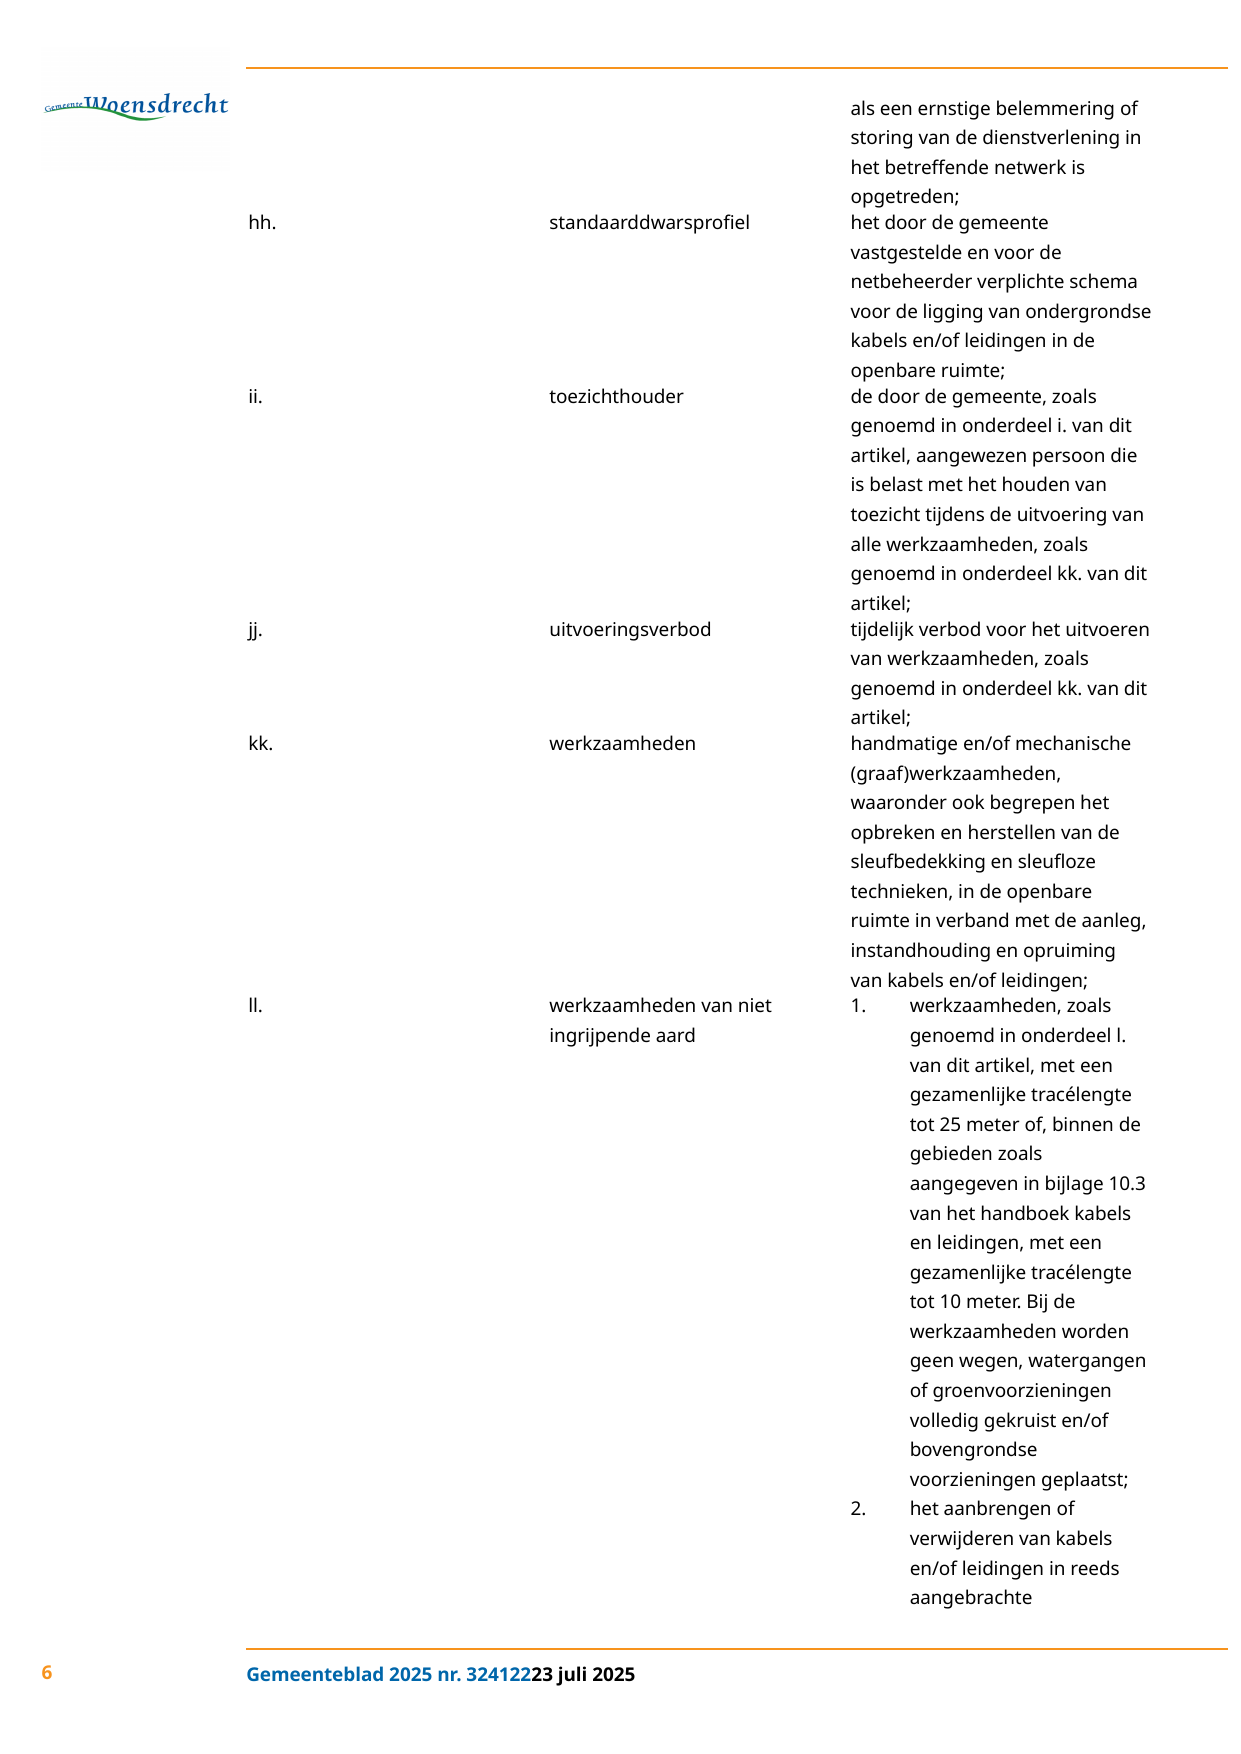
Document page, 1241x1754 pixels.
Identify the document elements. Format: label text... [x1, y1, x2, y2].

table_cell hh. [248, 209, 549, 383]
table_cell werkzaamheden, zoals genoemd in onderdeel l. van dit artikel, met een gezamenlijke tracélengte tot 25 meter of, binnen de gebieden zoals aangegeven in bijlage 10.3 van het handboek kabels en leidingen, met een gezamenlijke tracélengte tot 10 meter. Bij de werkzaamheden worden geen wegen, watergangen of groenvoorzieningen volledig gekruist en/of bovengrondse voorzieningen geplaatst; het aanbrengen of verwijderen van kabels en/of leidingen in reeds aangebrachte [850, 993, 1152, 1610]
table_cell werkzaamheden van niet ingrijpende aard [549, 993, 850, 1610]
table_cell tijdelijk verbod voor het uitvoeren van werkzaamheden, zoals genoemd in onderdeel kk. van dit artikel; [850, 616, 1152, 730]
picture [41, 47, 231, 172]
table_cell uitvoeringsverbod [549, 616, 850, 730]
table_cell kk. [248, 730, 549, 993]
table_cell handmatige en/of mechanische (graaf)werkzaamheden, waaronder ook begrepen het opbreken en herstellen van de sleufbedekking en sleufloze technieken, in de openbare ruimte in verband met de aanleg, instandhouding en opruiming van kabels en/of leidingen; [850, 730, 1152, 993]
table_cell als een ernstige belemmering of storing van de dienstverlening in het betreffende netwerk is opgetreden; [850, 95, 1152, 209]
table_cell toezichthouder [549, 383, 850, 616]
table_cell standaarddwarsprofiel [549, 209, 850, 383]
table_cell werkzaamheden [549, 730, 850, 993]
table_cell ll. [248, 993, 549, 1610]
table_cell jj. [248, 616, 549, 730]
table_cell de door de gemeente, zoals genoemd in onderdeel i. van dit artikel, aangewezen persoon die is belast met het houden van toezicht tijdens de uitvoering van alle werkzaamheden, zoals genoemd in onderdeel kk. van dit artikel; [850, 383, 1152, 616]
table_cell het door de gemeente vastgestelde en voor de netbeheerder verplichte schema voor de ligging van ondergrondse kabels en/of leidingen in de openbare ruimte; [850, 209, 1152, 383]
table_cell [248, 95, 549, 209]
table_cell [549, 95, 850, 209]
table_cell ii. [248, 383, 549, 616]
